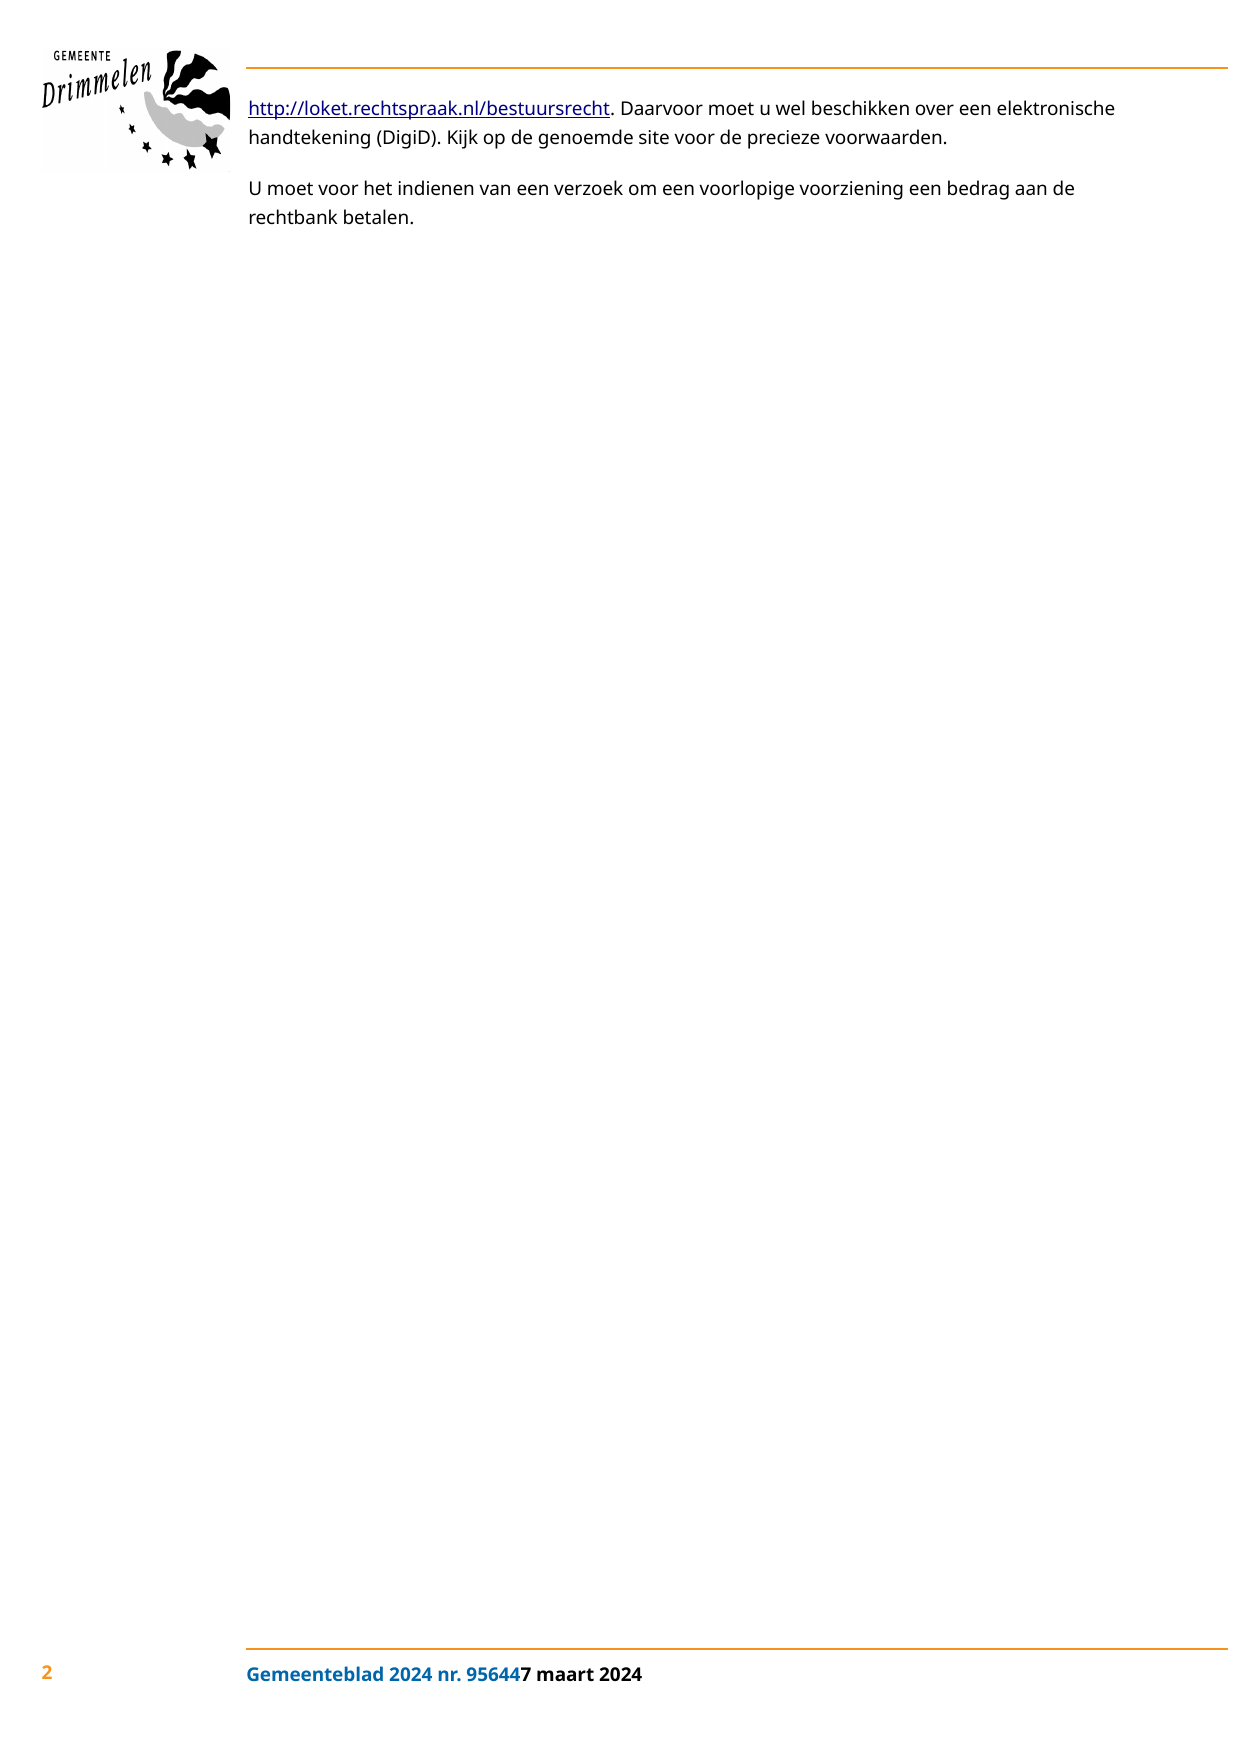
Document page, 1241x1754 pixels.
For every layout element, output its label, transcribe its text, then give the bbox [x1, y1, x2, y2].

text U moet voor het indienen van een verzoek om een voorlopige voorziening een bedrag aan de rechtbank betalen. [248, 175, 1152, 230]
text http://loket.rechtspraak.nl/bestuursrecht. Daarvoor moet u wel beschikken over een elektronische handtekening (DigiD). Kijk op de genoemde site voor de precieze voorwaarden. [248, 95, 1152, 150]
picture [41, 47, 231, 172]
